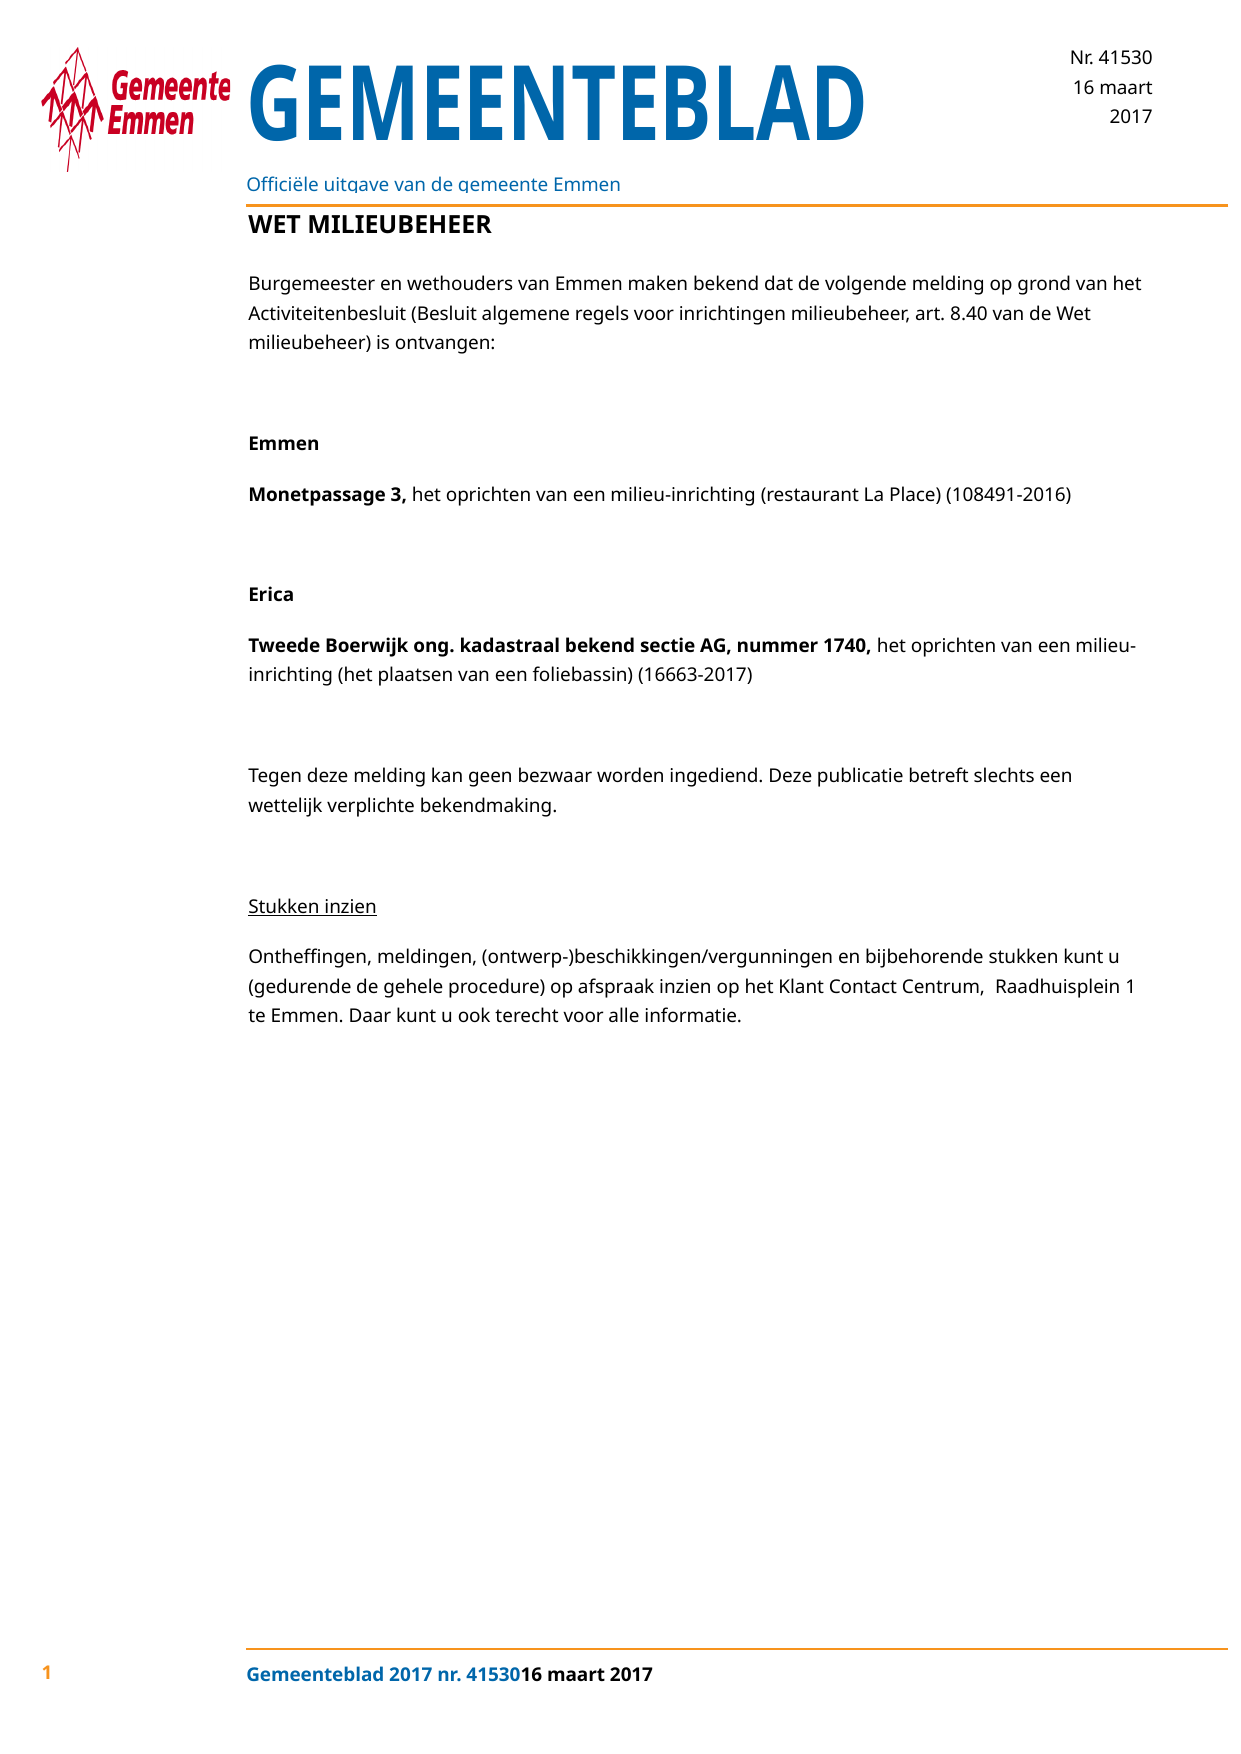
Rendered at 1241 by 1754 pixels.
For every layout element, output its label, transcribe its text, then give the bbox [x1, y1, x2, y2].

text Tweede Boerwijk ong. kadastraal bekend sectie AG, nummer 1740, het oprichten van een milieu-inrichting (het plaatsen van een foliebassin) (16663-2017) [248, 632, 1152, 687]
text Monetpassage 3, het oprichten van een milieu-inrichting (restaurant La Place) (108491-2016) [248, 481, 1152, 506]
text Tegen deze melding kan geen bezwaar worden ingediend. Deze publicatie betreft slechts een wettelijk verplichte bekendmaking. [248, 762, 1152, 818]
picture [41, 47, 231, 172]
text Stukken inzien [248, 893, 1152, 918]
text Emmen [248, 430, 1152, 456]
text Erica [248, 582, 1152, 607]
text Burgemeester en wethouders van Emmen maken bekend dat de volgende melding op grond van het Activiteitenbesluit (Besluit algemene regels voor inrichtingen milieubeheer, art. 8.40 van de Wet milieu­beheer) is ontvan­gen: [248, 270, 1152, 355]
text WET MILIEUBEHEER [248, 207, 1152, 241]
text Ontheffingen, meldingen, (ontwerp-)beschikkingen/vergunningen en bijbehorende stukken kunt u (gedurende de gehele procedure) op afspraak inzien op het Klant Contact Centrum, Raadhuisplein 1 te Emmen. Daar kunt u ook te­recht voor alle informatie. [248, 943, 1152, 1028]
